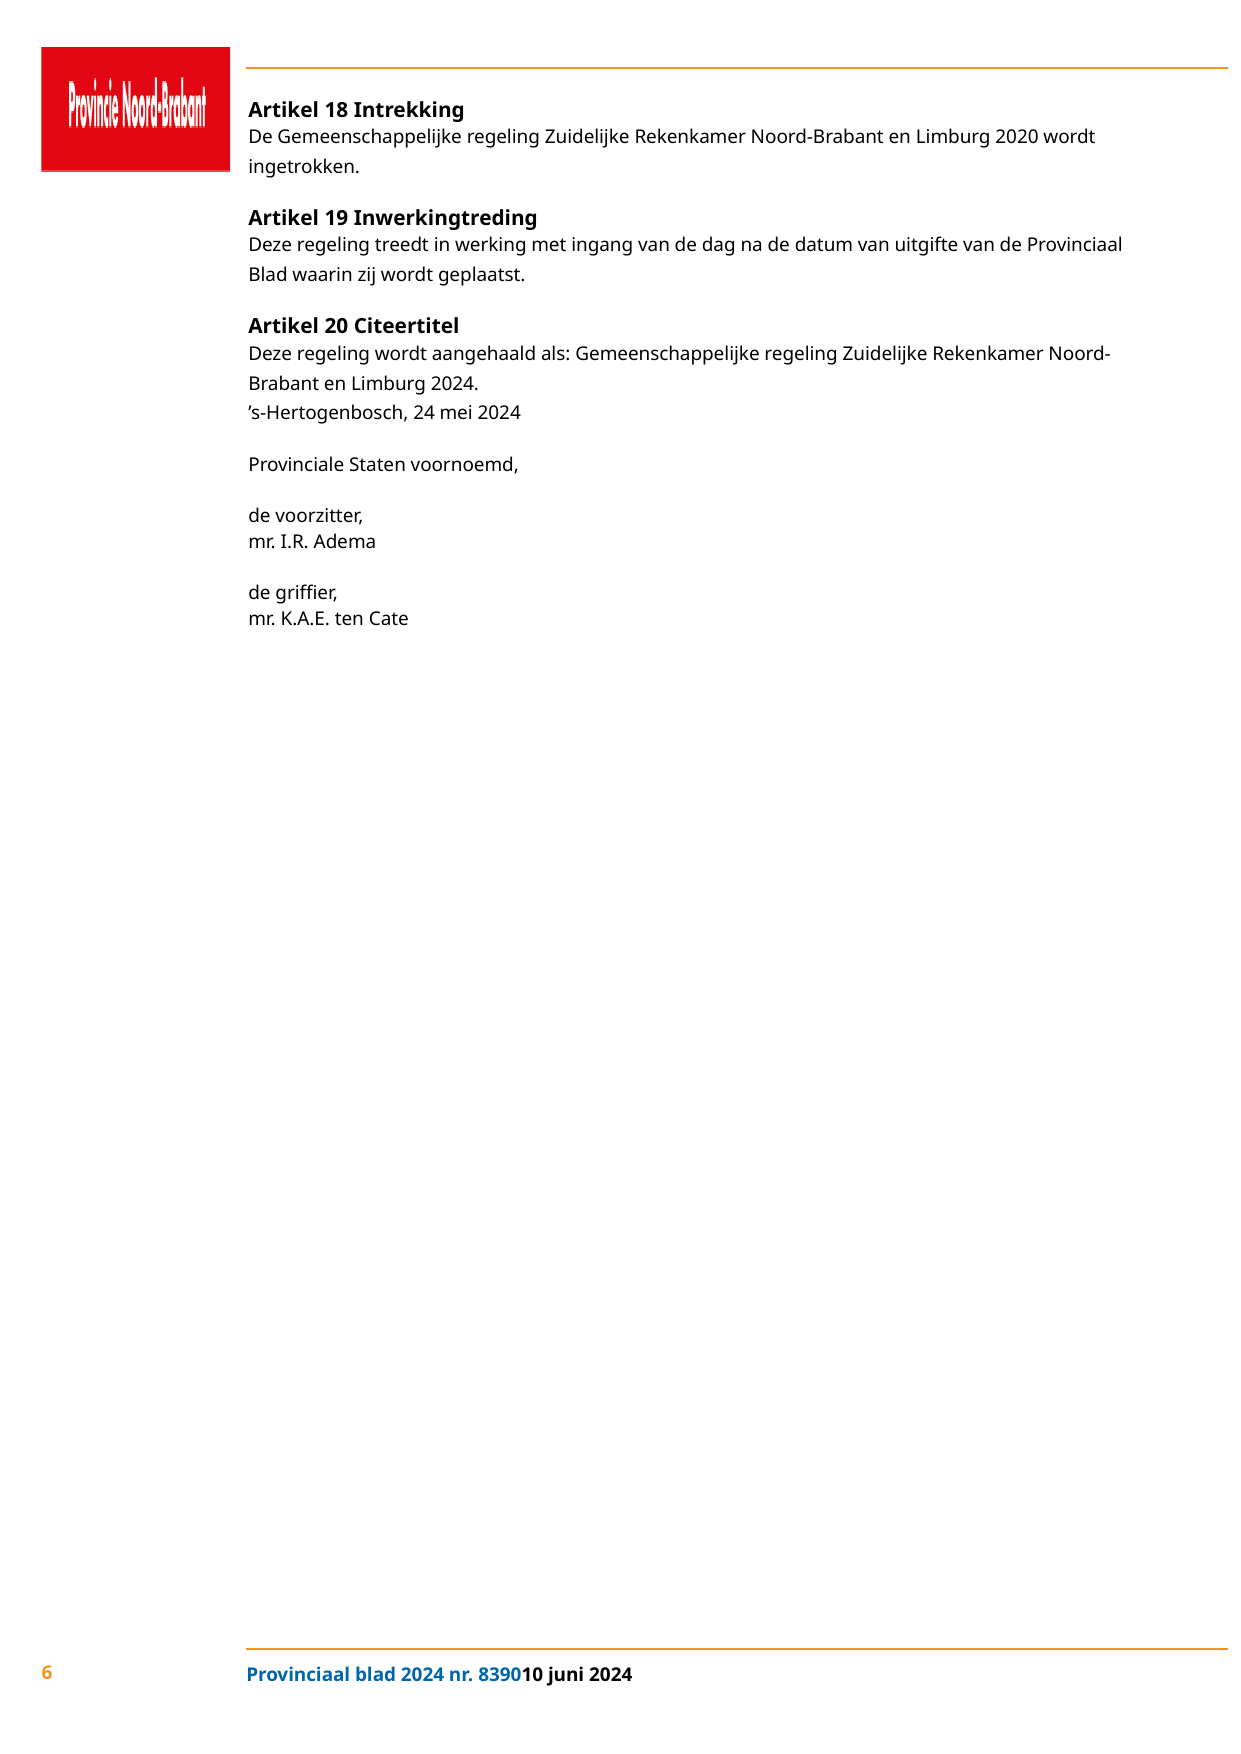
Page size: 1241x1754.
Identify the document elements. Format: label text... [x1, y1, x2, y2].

text Deze regeling wordt aangehaald als: Gemeenschappelijke regeling Zuidelijke Rekenkamer Noord-Brabant en Limburg 2024. [248, 340, 1152, 395]
text Deze regeling treedt in werking met ingang van de dag na de datum van uitgifte van de Provinciaal Blad waarin zij wordt geplaatst. [248, 232, 1152, 287]
text Artikel 18 Intrekking [248, 95, 1152, 123]
text Provinciale Staten voornoemd, [248, 451, 1152, 476]
text de voorzitter, [248, 502, 1152, 528]
text Artikel 20 Citeertitel [248, 312, 1152, 340]
picture [41, 47, 231, 172]
text de griffier, [248, 579, 1152, 605]
text ’s-Hertogenbosch, 24 mei 2024 [248, 399, 1152, 425]
text De Gemeenschappelijke regeling Zuidelijke Rekenkamer Noord-Brabant en Limburg 2020 wordt ingetrokken. [248, 123, 1152, 178]
text mr. I.R. Adema [248, 528, 1152, 554]
text Artikel 19 Inwerkingtreding [248, 203, 1152, 232]
text mr. K.A.E. ten Cate [248, 605, 1152, 631]
